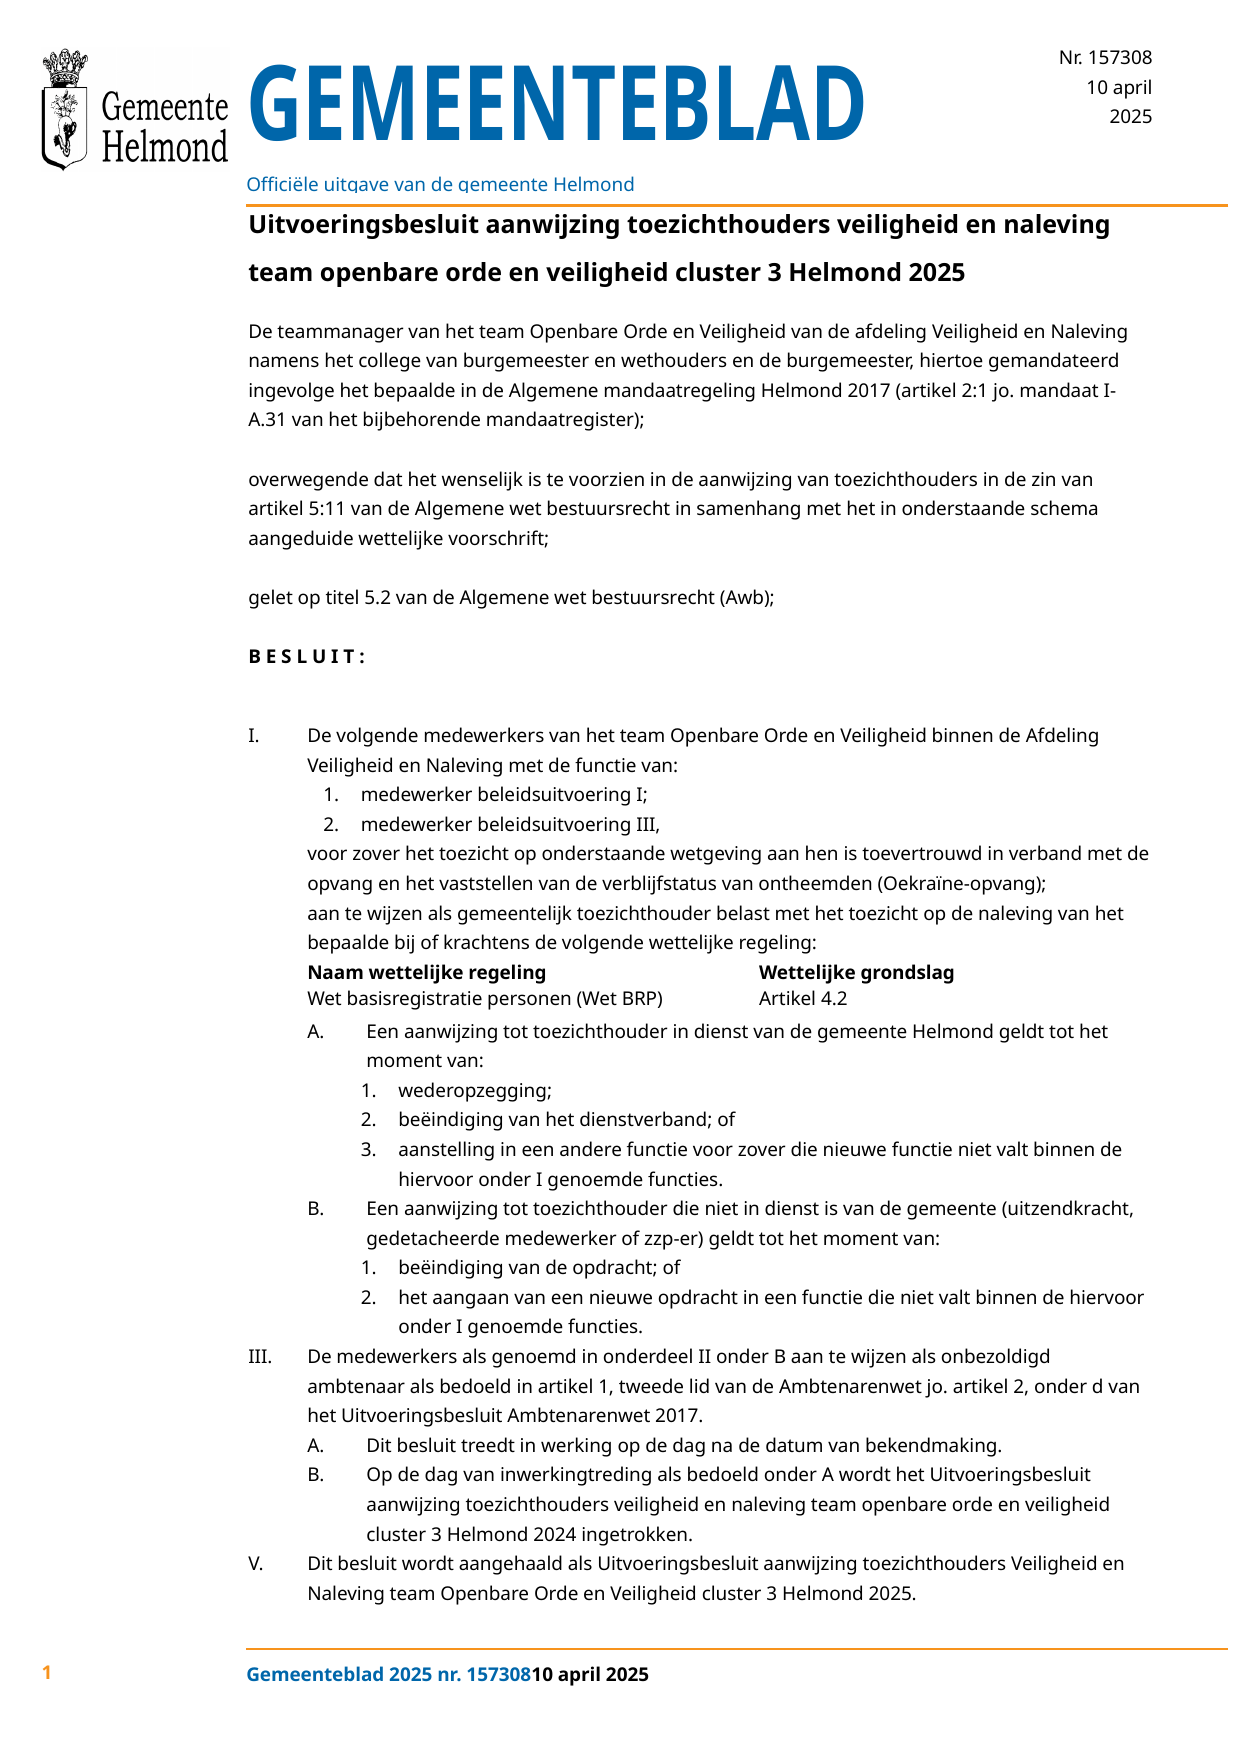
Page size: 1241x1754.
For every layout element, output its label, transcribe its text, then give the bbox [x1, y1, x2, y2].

list Op de dag van inwerkingtreding als bedoeld onder A wordt het Uitvoeringsbesluit aanwijzing toezichthouders veiligheid en naleving team openbare orde en veiligheid cluster 3 Helmond 2024 ingetrokken. [307, 1462, 1152, 1547]
text overwegende dat het wenselijk is te voorzien in de aanwijzing van toezichthouders in de zin van artikel 5:11 van de Algemene wet bestuursrecht in samenhang met het in onderstaande schema aangeduide wettelijke voorschrift; [248, 466, 1152, 551]
text gelet op titel 5.2 van de Algemene wet bestuursrecht (Awb); [248, 584, 1152, 610]
list aan te wijzen als gemeentelijk toezichthouder belast met het toezicht op de naleving van het bepaalde bij of krachtens de volgende wettelijke regeling: [248, 900, 1152, 955]
list medewerker beleidsuitvoering III, [323, 811, 1152, 837]
table_cell Wet basisregistratie personen (Wet BRP) [307, 985, 759, 1010]
list voor zover het toezicht op onderstaande wetgeving aan hen is toevertrouwd in verband met de opvang en het vaststellen van de verblijfstatus van ontheemden (Oekraïne-opvang); [248, 841, 1152, 896]
list wederopzegging; [361, 1077, 1152, 1103]
text De teammanager van het team Openbare Orde en Veiligheid van de afdeling Veiligheid en Naleving namens het college van burgemeester en wethouders en de burgemeester, hiertoe gemandateerd ingevolge het bepaalde in de Algemene mandaatregeling Helmond 2017 (artikel 2:1 jo. mandaat I-A.31 van het bijbehorende mandaatregister); [248, 318, 1152, 432]
list beëindiging van het dienstverband; of [361, 1107, 1152, 1132]
list Een aanwijzing tot toezichthouder in dienst van de gemeente Helmond geldt tot het moment van: [307, 1018, 1152, 1073]
list Dit besluit treedt in werking op de dag na de datum van bekendmaking. [307, 1432, 1152, 1458]
list Een aanwijzing tot toezichthouder die niet in dienst is van de gemeente (uitzendkracht, gedetacheerde medewerker of zzp-er) geldt tot het moment van: [307, 1195, 1152, 1251]
text Uitvoeringsbesluit aanwijzing toezichthouders veiligheid en naleving team openbare orde en veiligheid cluster 3 Helmond 2025 [248, 207, 1152, 288]
table_header Naam wettelijke regeling [307, 959, 759, 985]
picture [41, 47, 231, 172]
list aanstelling in een andere functie voor zover die nieuwe functie niet valt binnen de hiervoor onder I genoemde functies. [361, 1136, 1152, 1192]
list beëindiging van de opdracht; of [361, 1254, 1152, 1280]
list medewerker beleidsuitvoering I; [323, 781, 1152, 807]
table_cell Artikel 4.2 [759, 985, 1211, 1010]
list De volgende medewerkers van het team Openbare Orde en Veiligheid binnen de Afdeling Veiligheid en Naleving met de functie van: [248, 722, 1152, 777]
list De medewerkers als genoemd in onderdeel II onder B aan te wijzen als onbezoldigd ambtenaar als bedoeld in artikel 1, tweede lid van de Ambtenarenwet jo. artikel 2, onder d van het Uitvoeringsbesluit Ambtenarenwet 2017. [248, 1343, 1152, 1428]
list Dit besluit wordt aangehaald als Uitvoeringsbesluit aanwijzing toezichthouders Veiligheid en Naleving team Openbare Orde en Veiligheid cluster 3 Helmond 2025. [248, 1550, 1152, 1606]
text B E S L U I T : [248, 643, 1152, 669]
list het aangaan van een nieuwe opdracht in een functie die niet valt binnen de hiervoor onder I genoemde functies. [361, 1284, 1152, 1339]
table_header Wettelijke grondslag [759, 959, 1211, 985]
